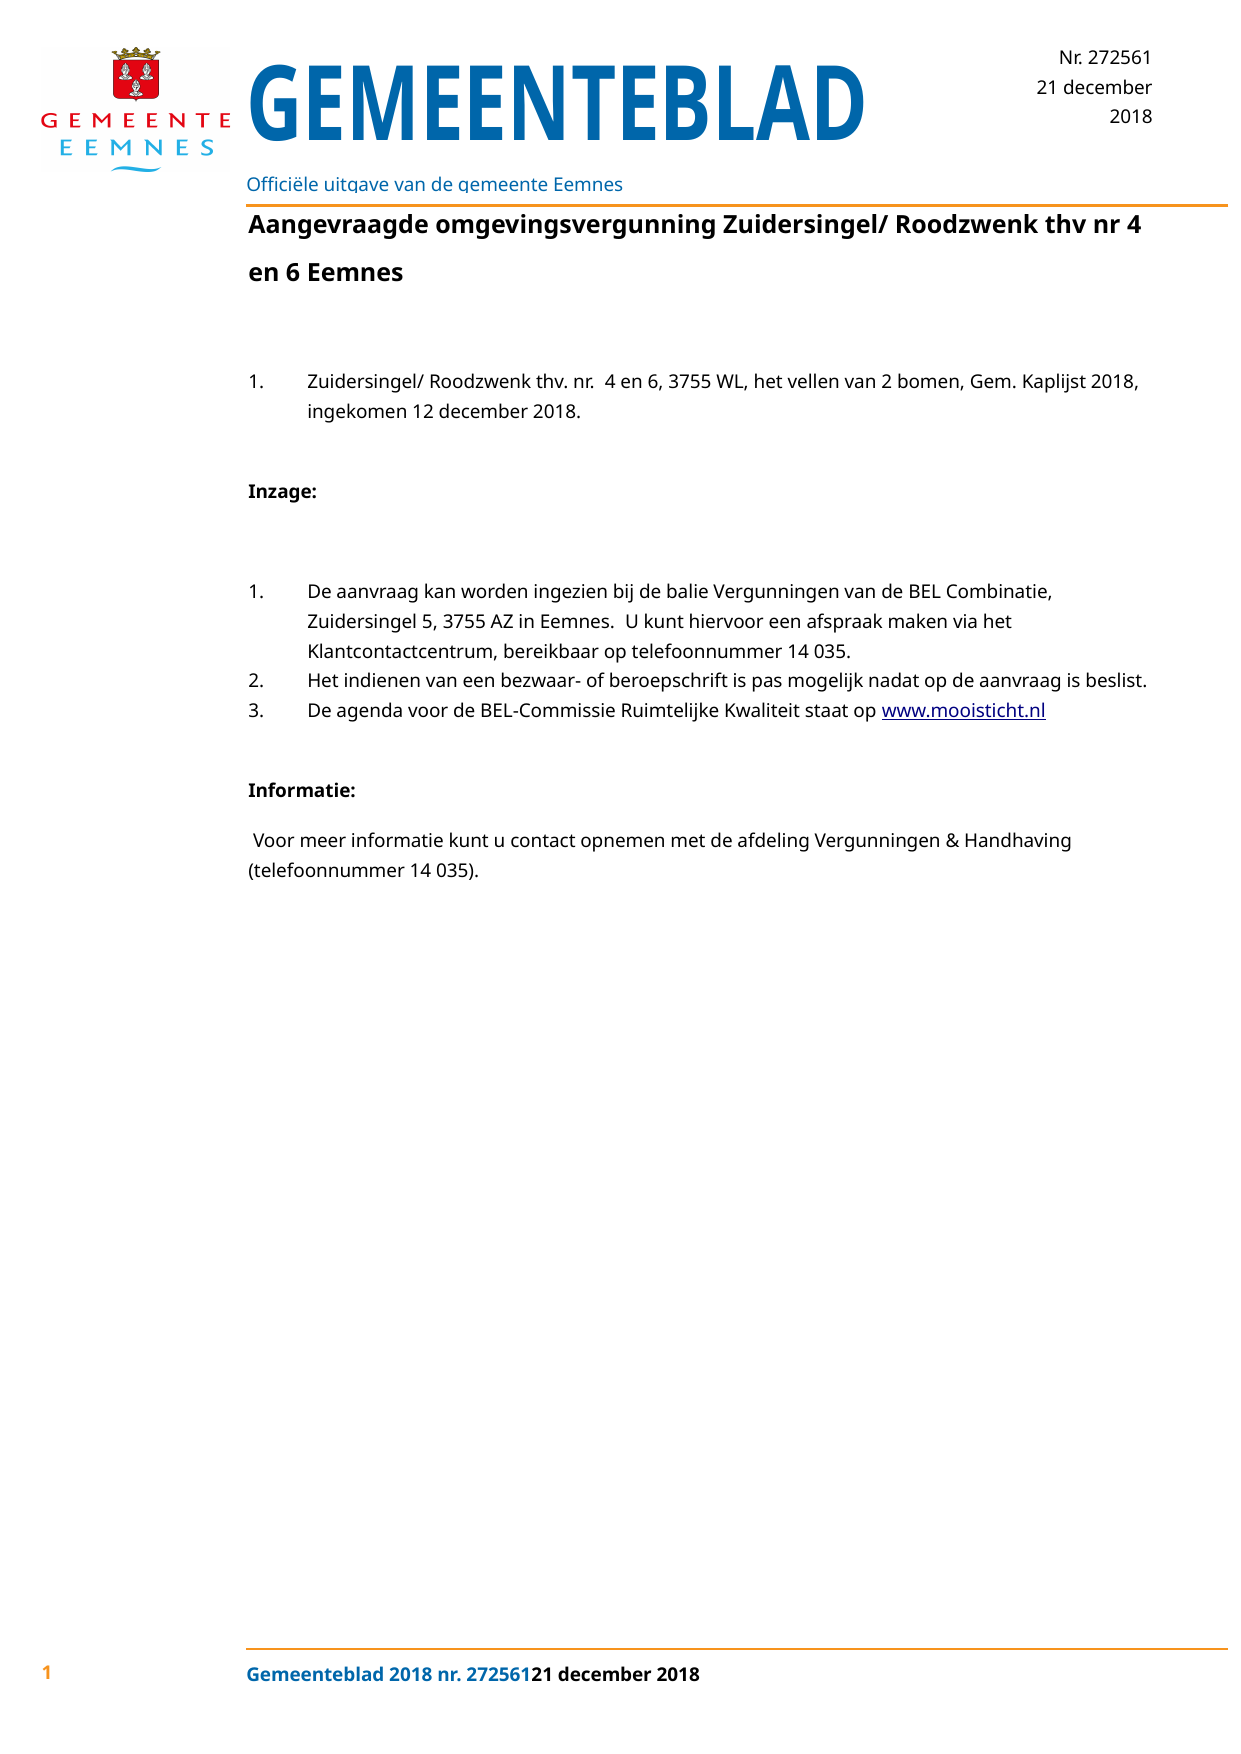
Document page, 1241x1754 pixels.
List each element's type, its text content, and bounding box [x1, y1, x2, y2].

list De aanvraag kan worden ingezien bij de balie Vergunningen van de BEL Combinatie, Zuidersingel 5, 3755 AZ in Eemnes. U kunt hiervoor een afspraak maken via het Klantcontactcentrum, bereikbaar op telefoonnummer 14 035. [248, 579, 1152, 664]
text Inzage: [248, 478, 1152, 504]
list De agenda voor de BEL-Commissie Ruimtelijke Kwaliteit staat op www.mooisticht.nl [248, 697, 1152, 723]
text Informatie: [248, 777, 1152, 803]
text Voor meer informatie kunt u contact opnemen met de afdeling Vergunningen & Handhaving (telefoonnummer 14 035). [248, 827, 1152, 883]
picture [41, 47, 231, 172]
list Het indienen van een bezwaar- of beroepschrift is pas mogelijk nadat op de aanvraag is beslist. [248, 667, 1152, 693]
text Aangevraagde omgevingsvergunning Zuidersingel/ Roodzwenk thv nr 4 en 6 Eemnes [248, 207, 1152, 288]
list Zuidersingel/ Roodzwenk thv. nr. 4 en 6, 3755 WL, het vellen van 2 bomen, Gem. Kaplijst 2018, ingekomen 12 december 2018. [248, 368, 1152, 424]
